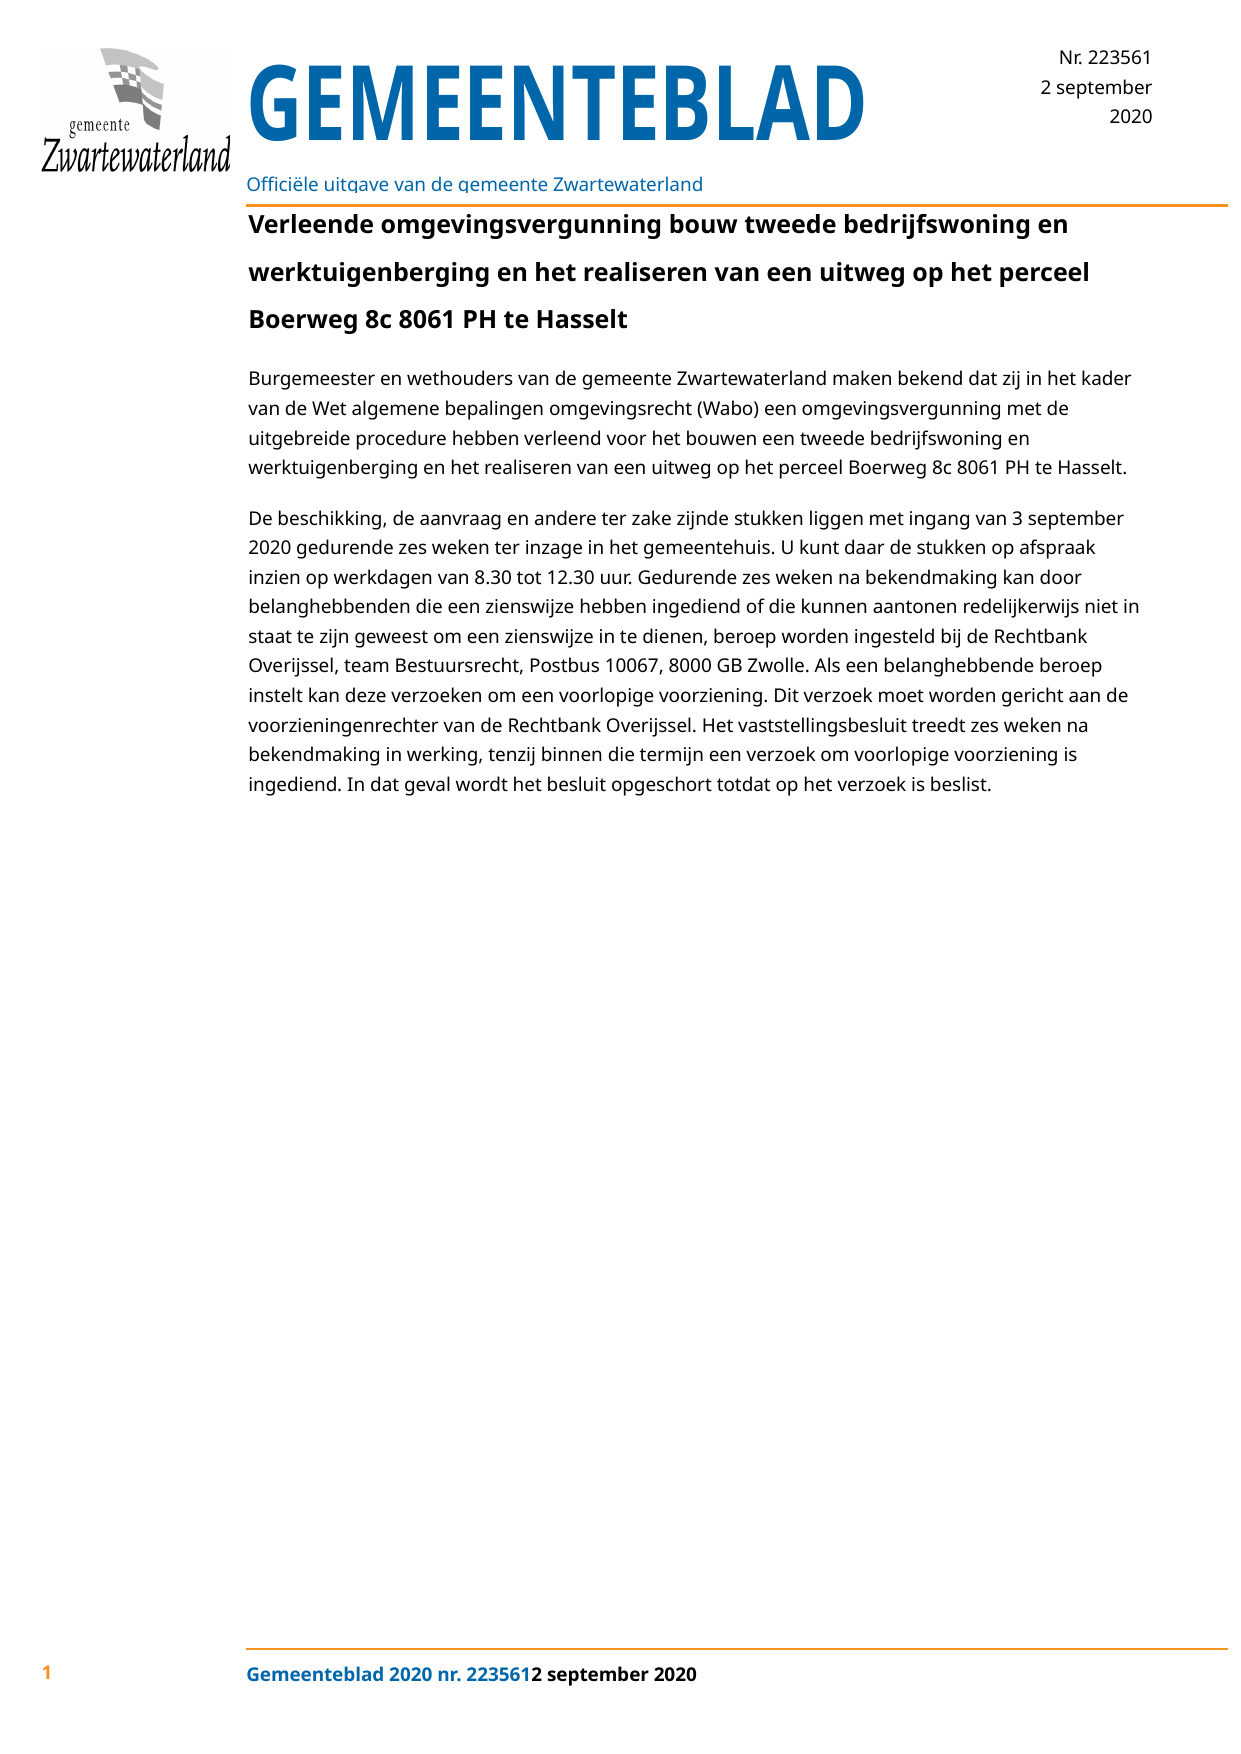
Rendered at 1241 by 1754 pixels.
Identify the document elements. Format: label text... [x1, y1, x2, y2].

text De beschikking, de aanvraag en andere ter zake zijnde stukken liggen met ingang van 3 september 2020 gedurende zes weken ter inzage in het gemeentehuis. U kunt daar de stukken op afspraak inzien op werkdagen van 8.30 tot 12.30 uur. Gedurende zes weken na bekendmaking kan door belanghebbenden die een zienswijze hebben ingediend of die kunnen aantonen redelijkerwijs niet in staat te zijn geweest om een zienswijze in te dienen, beroep worden ingesteld bij de Rechtbank Overijssel, team Bestuursrecht, Postbus 10067, 8000 GB Zwolle. Als een belanghebbende beroep instelt kan deze verzoeken om een voorlopige voorziening. Dit verzoek moet worden gericht aan de voorzieningenrechter van de Rechtbank Overijssel. Het vaststellingsbesluit treedt zes weken na bekendmaking in werking, tenzij binnen die termijn een verzoek om voorlopige voorziening is ingediend. In dat geval wordt het besluit opgeschort totdat op het verzoek is beslist. [248, 505, 1152, 797]
text Burgemeester en wethouders van de gemeente Zwartewaterland maken bekend dat zij in het kader van de Wet algemene bepalingen omgevingsrecht (Wabo) een omgevingsvergunning met de uitgebreide procedure hebben verleend voor het bouwen een tweede bedrijfswoning en werktuigenberging en het realiseren van een uitweg op het perceel Boerweg 8c 8061 PH te Hasselt. [248, 366, 1152, 480]
picture [41, 47, 231, 172]
text Verleende omgevingsvergunning bouw tweede bedrijfswoning en werktuigenberging en het realiseren van een uitweg op het perceel Boerweg 8c 8061 PH te Hasselt [248, 207, 1152, 336]
